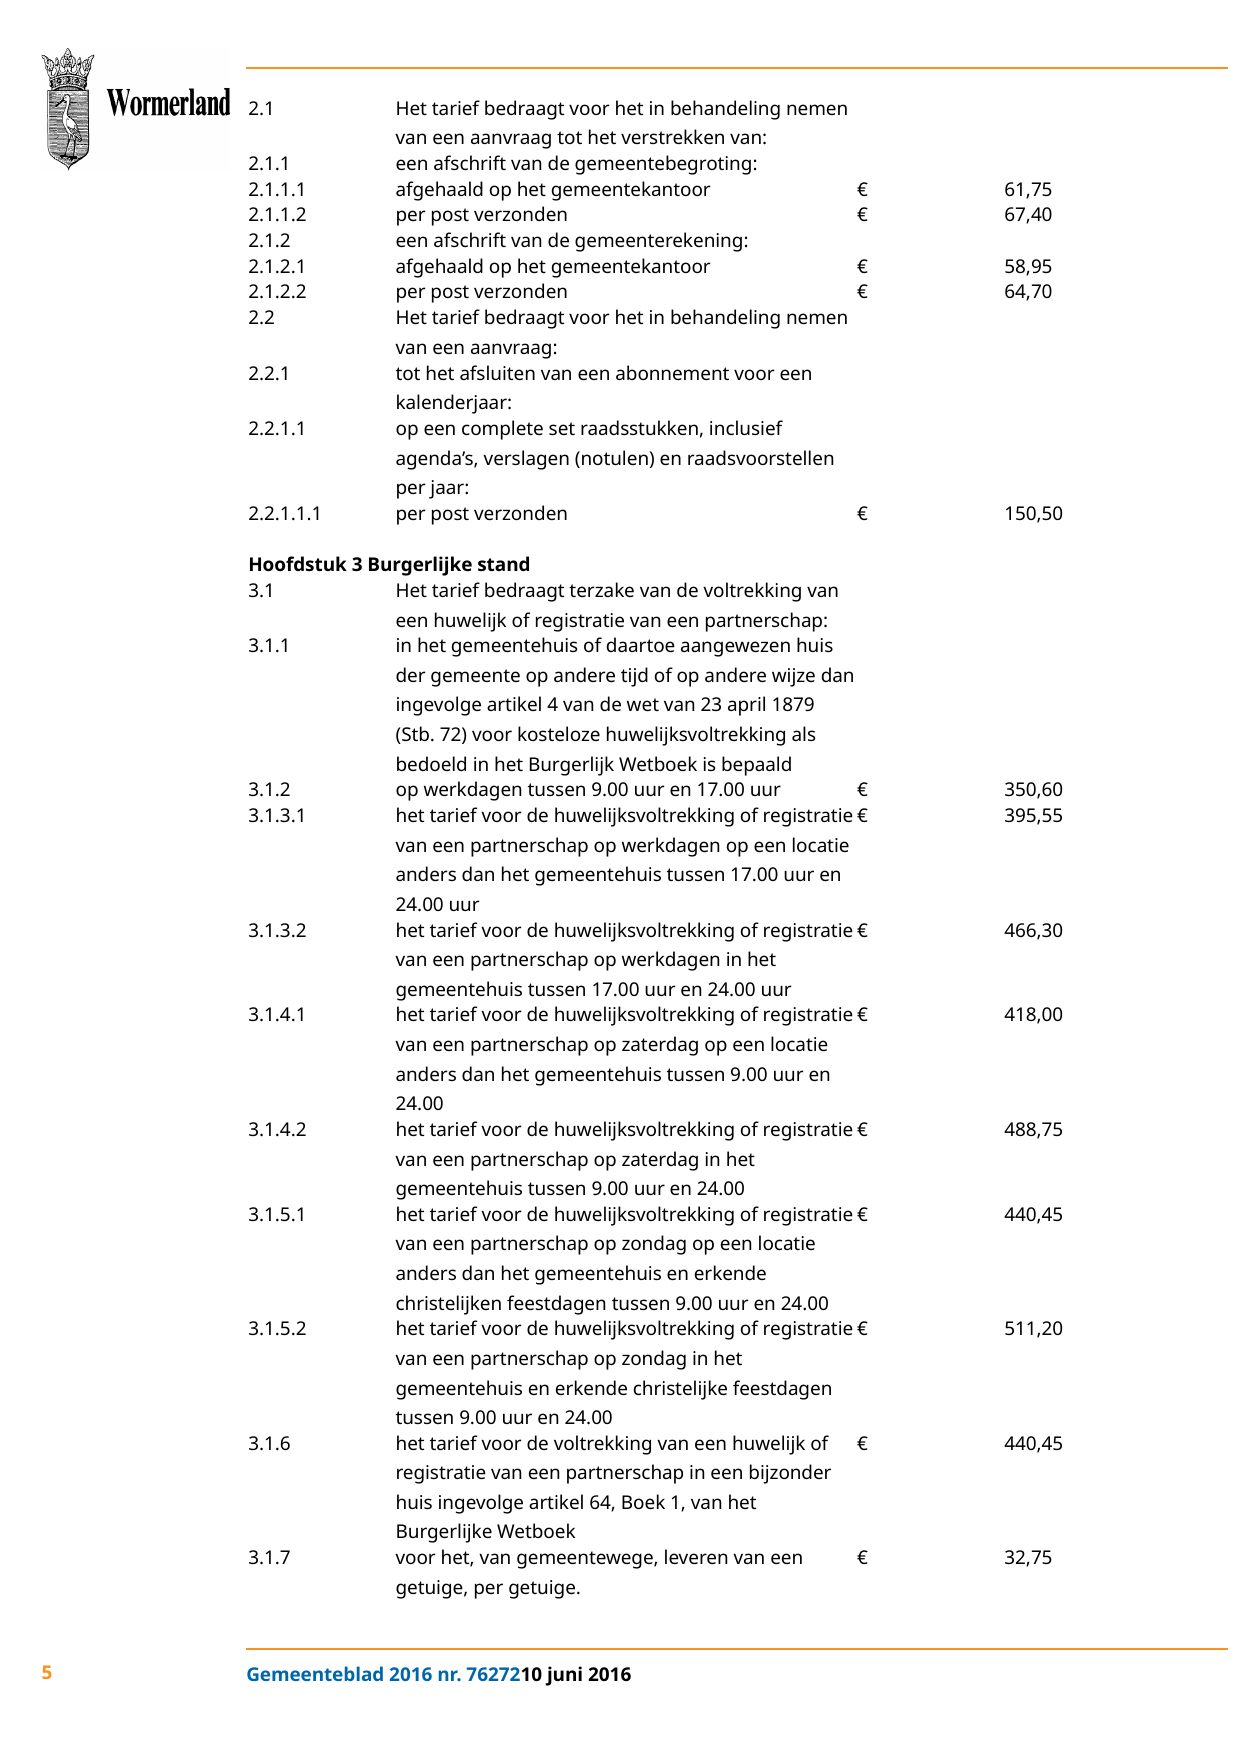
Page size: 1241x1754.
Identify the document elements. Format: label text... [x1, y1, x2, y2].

table_cell € [857, 1430, 1004, 1544]
table_cell 3.1.4.2 [248, 1116, 395, 1201]
table_cell het tarief voor de huwelijksvoltrekking of registratie van een partnerschap op zaterdag in het gemeentehuis tussen 9.00 uur en 24.00 [395, 1116, 857, 1201]
table_cell 2.1 [248, 95, 395, 150]
table_cell 440,45 [1004, 1201, 1152, 1316]
table_cell het tarief voor de huwelijksvoltrekking of registratie van een partnerschap op zondag op een locatie anders dan het gemeentehuis en erkende christelijken feestdagen tussen 9.00 uur en 24.00 [395, 1201, 857, 1316]
table_cell Het tarief bedraagt voor het in behandeling nemen van een aanvraag tot het verstrekken van: [395, 95, 857, 150]
table_cell het tarief voor de huwelijksvoltrekking of registratie van een partnerschap op zondag in het gemeentehuis en erkende christelijke feestdagen tussen 9.00 uur en 24.00 [395, 1316, 857, 1430]
table_cell 2.1.2 [248, 227, 395, 253]
table_cell per post verzonden [395, 500, 857, 526]
table_cell [857, 633, 1004, 777]
table_cell 150,50 [1004, 500, 1152, 526]
table_cell 67,40 [1004, 202, 1152, 227]
table_cell [1004, 551, 1152, 577]
table_cell 2.1.1 [248, 150, 395, 176]
table_cell [1004, 95, 1152, 150]
table_cell 2.1.2.1 [248, 253, 395, 279]
table_cell Het tarief bedraagt voor het in behandeling nemen van een aanvraag: [395, 305, 857, 360]
table_cell [248, 526, 395, 551]
table_cell [857, 95, 1004, 150]
table_cell 3.1.5.2 [248, 1316, 395, 1430]
table_cell op werkdagen tussen 9.00 uur en 17.00 uur [395, 777, 857, 802]
table_cell 3.1.7 [248, 1545, 395, 1600]
table_cell 58,95 [1004, 253, 1152, 279]
table_cell in het gemeentehuis of daartoe aangewezen huis der gemeente op andere tijd of op andere wijze dan ingevolge artikel 4 van de wet van 23 april 1879 (Stb. 72) voor kosteloze huwelijksvoltrekking als bedoeld in het Burgerlijk Wetboek is bepaald [395, 633, 857, 777]
table_cell 2.2.1.1.1 [248, 500, 395, 526]
table_cell op een complete set raadsstukken, inclusief agenda’s, verslagen (notulen) en raadsvoorstellen per jaar: [395, 415, 857, 500]
table_cell [857, 305, 1004, 360]
table_cell € [857, 1002, 1004, 1116]
table_cell 2.1.1.2 [248, 202, 395, 227]
table_cell 488,75 [1004, 1116, 1152, 1201]
table_cell 2.1.1.1 [248, 176, 395, 202]
table_cell € [857, 1316, 1004, 1430]
table_cell een afschrift van de gemeenterekening: [395, 227, 857, 253]
table_cell € [857, 500, 1004, 526]
table_cell afgehaald op het gemeentekantoor [395, 253, 857, 279]
picture [41, 47, 231, 172]
table_cell 2.2.1.1 [248, 415, 395, 500]
table_cell 3.1.5.1 [248, 1201, 395, 1316]
table_cell 3.1.3.2 [248, 917, 395, 1002]
table_cell 3.1 [248, 577, 395, 632]
table_cell het tarief voor de huwelijksvoltrekking of registratie van een partnerschap op werkdagen op een locatie anders dan het gemeentehuis tussen 17.00 uur en 24.00 uur [395, 802, 857, 917]
table_cell € [857, 1116, 1004, 1201]
table_cell [857, 526, 1004, 551]
table_cell het tarief voor de huwelijksvoltrekking of registratie van een partnerschap op werkdagen in het gemeentehuis tussen 17.00 uur en 24.00 uur [395, 917, 857, 1002]
table_cell 3.1.1 [248, 633, 395, 777]
table_cell Hoofdstuk 3 Burgerlijke stand [248, 551, 1004, 577]
table_cell € [857, 176, 1004, 202]
table_cell voor het, van gemeentewege, leveren van een getuige, per getuige. [395, 1545, 857, 1600]
table_cell [857, 360, 1004, 415]
table_cell 440,45 [1004, 1430, 1152, 1544]
table_cell 395,55 [1004, 802, 1152, 917]
table_cell per post verzonden [395, 279, 857, 304]
table_cell € [857, 777, 1004, 802]
table_cell 64,70 [1004, 279, 1152, 304]
table_cell 3.1.2 [248, 777, 395, 802]
table_cell afgehaald op het gemeentekantoor [395, 176, 857, 202]
table_cell € [857, 202, 1004, 227]
table_cell 3.1.4.1 [248, 1002, 395, 1116]
table_cell [1004, 360, 1152, 415]
table_cell € [857, 1545, 1004, 1600]
table_cell 32,75 [1004, 1545, 1152, 1600]
table_cell [1004, 526, 1152, 551]
table_cell [1004, 577, 1152, 632]
table_cell € [857, 1201, 1004, 1316]
table_cell [1004, 227, 1152, 253]
table_cell 3.1.3.1 [248, 802, 395, 917]
table_cell [857, 227, 1004, 253]
table_cell 2.2.1 [248, 360, 395, 415]
table_cell 2.1.2.2 [248, 279, 395, 304]
table_cell [395, 526, 857, 551]
table_cell € [857, 253, 1004, 279]
table_cell tot het afsluiten van een abonnement voor een kalenderjaar: [395, 360, 857, 415]
table_cell [857, 577, 1004, 632]
table_cell € [857, 802, 1004, 917]
table_cell € [857, 279, 1004, 304]
table_cell Het tarief bedraagt terzake van de voltrekking van een huwelijk of registratie van een partnerschap: [395, 577, 857, 632]
table_cell 418,00 [1004, 1002, 1152, 1116]
table_cell [857, 415, 1004, 500]
table_cell het tarief voor de huwelijksvoltrekking of registratie van een partnerschap op zaterdag op een locatie anders dan het gemeentehuis tussen 9.00 uur en 24.00 [395, 1002, 857, 1116]
table_cell 2.2 [248, 305, 395, 360]
table_cell 350,60 [1004, 777, 1152, 802]
table_cell [1004, 415, 1152, 500]
table_cell [1004, 305, 1152, 360]
table_cell € [857, 917, 1004, 1002]
table_cell 511,20 [1004, 1316, 1152, 1430]
table_cell 466,30 [1004, 917, 1152, 1002]
table_cell [1004, 633, 1152, 777]
table_cell per post verzonden [395, 202, 857, 227]
table_cell 61,75 [1004, 176, 1152, 202]
table_cell [857, 150, 1004, 176]
table_cell [1004, 150, 1152, 176]
table_cell het tarief voor de voltrekking van een huwelijk of registratie van een partnerschap in een bijzonder huis ingevolge artikel 64, Boek 1, van het Burgerlijke Wetboek [395, 1430, 857, 1544]
table_cell 3.1.6 [248, 1430, 395, 1544]
table_cell een afschrift van de gemeentebegroting: [395, 150, 857, 176]
